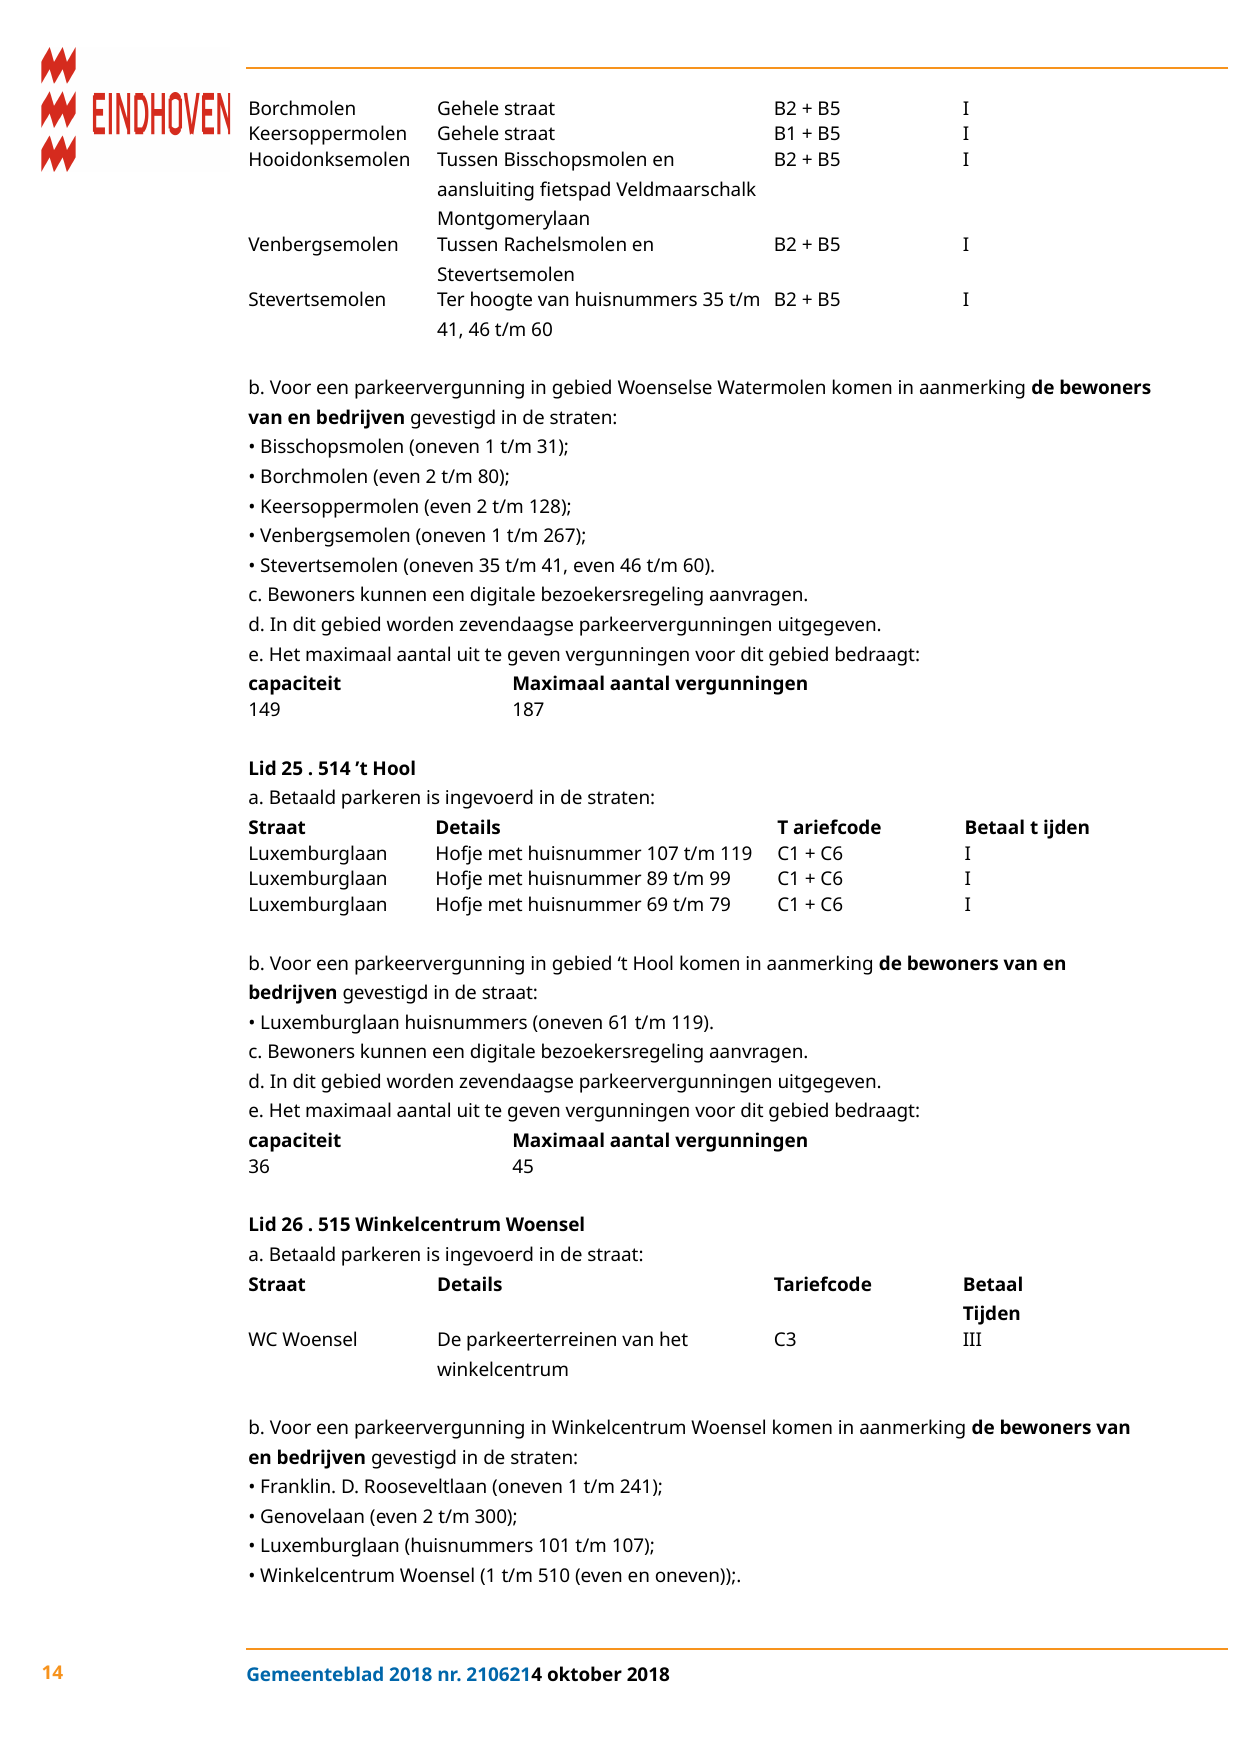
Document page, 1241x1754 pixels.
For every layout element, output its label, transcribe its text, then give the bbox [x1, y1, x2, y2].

table_cell I [964, 866, 1152, 891]
table_cell Hofje met huisnummer 69 t/m 79 [435, 891, 777, 917]
text d. In dit gebied worden zevendaagse parkeervergunningen uitgegeven. [248, 611, 1152, 637]
text b. Voor een parkeervergunning in gebied Woenselse Watermolen komen in aanmerking de bewoners van en bedrijven gevestigd in de straten: [248, 374, 1152, 430]
text Lid 25 . 514 ’t Hool [248, 755, 1152, 781]
table_cell 149 [248, 696, 512, 722]
text e. Het maximaal aantal uit te geven vergunningen voor dit gebied bedraagt: [248, 641, 1152, 667]
table_header Straat [248, 1271, 437, 1326]
table_cell B2 + B5 [774, 95, 963, 121]
table_cell Keersoppermolen [248, 121, 437, 146]
table_header capaciteit [248, 1128, 512, 1153]
text • Winkelcentrum Woensel (1 t/m 510 (even en oneven));. [248, 1562, 1152, 1588]
table_cell Hooidonksemolen [248, 146, 437, 231]
table_cell WC Woensel [248, 1326, 437, 1382]
table_cell Tussen Rachelsmolen en Stevertsemolen [437, 231, 774, 286]
table_cell 187 [512, 696, 1152, 722]
table_cell I [963, 286, 1152, 342]
text Lid 26 . 515 Winkelcentrum Woensel [248, 1212, 1152, 1237]
table_cell B1 + B5 [774, 121, 963, 146]
table_cell Luxemburglaan [248, 840, 435, 866]
table_header Details [435, 814, 777, 840]
table_cell Hofje met huisnummer 107 t/m 119 [435, 840, 777, 866]
text b. Voor een parkeervergunning in Winkelcentrum Woensel komen in aanmerking de bewoners van en bedrijven gevestigd in de straten: [248, 1414, 1152, 1470]
text • Bisschopsmolen (oneven 1 t/m 31); [248, 434, 1152, 459]
table_cell Gehele straat [437, 121, 774, 146]
text a. Betaald parkeren is ingevoerd in de straten: [248, 784, 1152, 810]
text b. Voor een parkeervergunning in gebied ‘t Hool komen in aanmerking de bewoners van en bedrijven gevestigd in de straat: [248, 950, 1152, 1005]
text • Stevertsemolen (oneven 35 t/m 41, even 46 t/m 60). [248, 552, 1152, 578]
table_cell I [964, 891, 1152, 917]
table_cell I [963, 146, 1152, 231]
table_cell Gehele straat [437, 95, 774, 121]
text • Luxemburglaan (huisnummers 101 t/m 107); [248, 1533, 1152, 1558]
text • Keersoppermolen (even 2 t/m 128); [248, 493, 1152, 519]
table_header Betaal Tijden [963, 1271, 1152, 1326]
table_cell B2 + B5 [774, 146, 963, 231]
text d. In dit gebied worden zevendaagse parkeervergunningen uitgegeven. [248, 1068, 1152, 1094]
table_cell Luxemburglaan [248, 866, 435, 891]
text c. Bewoners kunnen een digitale bezoekersregeling aanvragen. [248, 582, 1152, 607]
table_cell Hofje met huisnummer 89 t/m 99 [435, 866, 777, 891]
table_cell Venbergsemolen [248, 231, 437, 286]
text • Venbergsemolen (oneven 1 t/m 267); [248, 522, 1152, 548]
text e. Het maximaal aantal uit te geven vergunningen voor dit gebied bedraagt: [248, 1098, 1152, 1123]
table_cell Stevertsemolen [248, 286, 437, 342]
table_header capaciteit [248, 671, 512, 696]
table_header Tariefcode [774, 1271, 963, 1326]
table_header Maximaal aantal vergunningen [512, 1128, 1152, 1153]
table_cell I [963, 95, 1152, 121]
table_header Maximaal aantal vergunningen [512, 671, 1152, 696]
table_cell C1 + C6 [777, 866, 964, 891]
table_cell I [963, 231, 1152, 286]
table_cell 45 [512, 1153, 1152, 1179]
table_header Betaal t ijden [964, 814, 1152, 840]
text • Genovelaan (even 2 t/m 300); [248, 1503, 1152, 1529]
text • Franklin. D. Rooseveltlaan (oneven 1 t/m 241); [248, 1473, 1152, 1499]
table_cell Luxemburglaan [248, 891, 435, 917]
text • Luxemburglaan huisnummers (oneven 61 t/m 119). [248, 1009, 1152, 1035]
table_cell Tussen Bisschopsmolen en aansluiting fietspad Veldmaarschalk Montgomerylaan [437, 146, 774, 231]
table_cell B2 + B5 [774, 286, 963, 342]
table_cell 36 [248, 1153, 512, 1179]
table_header T ariefcode [777, 814, 964, 840]
picture [41, 47, 231, 172]
table_header Details [437, 1271, 774, 1326]
table_cell C3 [774, 1326, 963, 1382]
table_cell I [964, 840, 1152, 866]
table_cell I [963, 121, 1152, 146]
table_cell Ter hoogte van huisnummers 35 t/m 41, 46 t/m 60 [437, 286, 774, 342]
table_header Straat [248, 814, 435, 840]
table_cell Borchmolen [248, 95, 437, 121]
table_cell De parkeerterreinen van het winkelcentrum [437, 1326, 774, 1382]
table_cell C1 + C6 [777, 891, 964, 917]
table_cell B2 + B5 [774, 231, 963, 286]
text c. Bewoners kunnen een digitale bezoekersregeling aanvragen. [248, 1038, 1152, 1064]
text a. Betaald parkeren is ingevoerd in de straat: [248, 1241, 1152, 1267]
text • Borchmolen (even 2 t/m 80); [248, 463, 1152, 489]
table_cell III [963, 1326, 1152, 1382]
table_cell C1 + C6 [777, 840, 964, 866]
